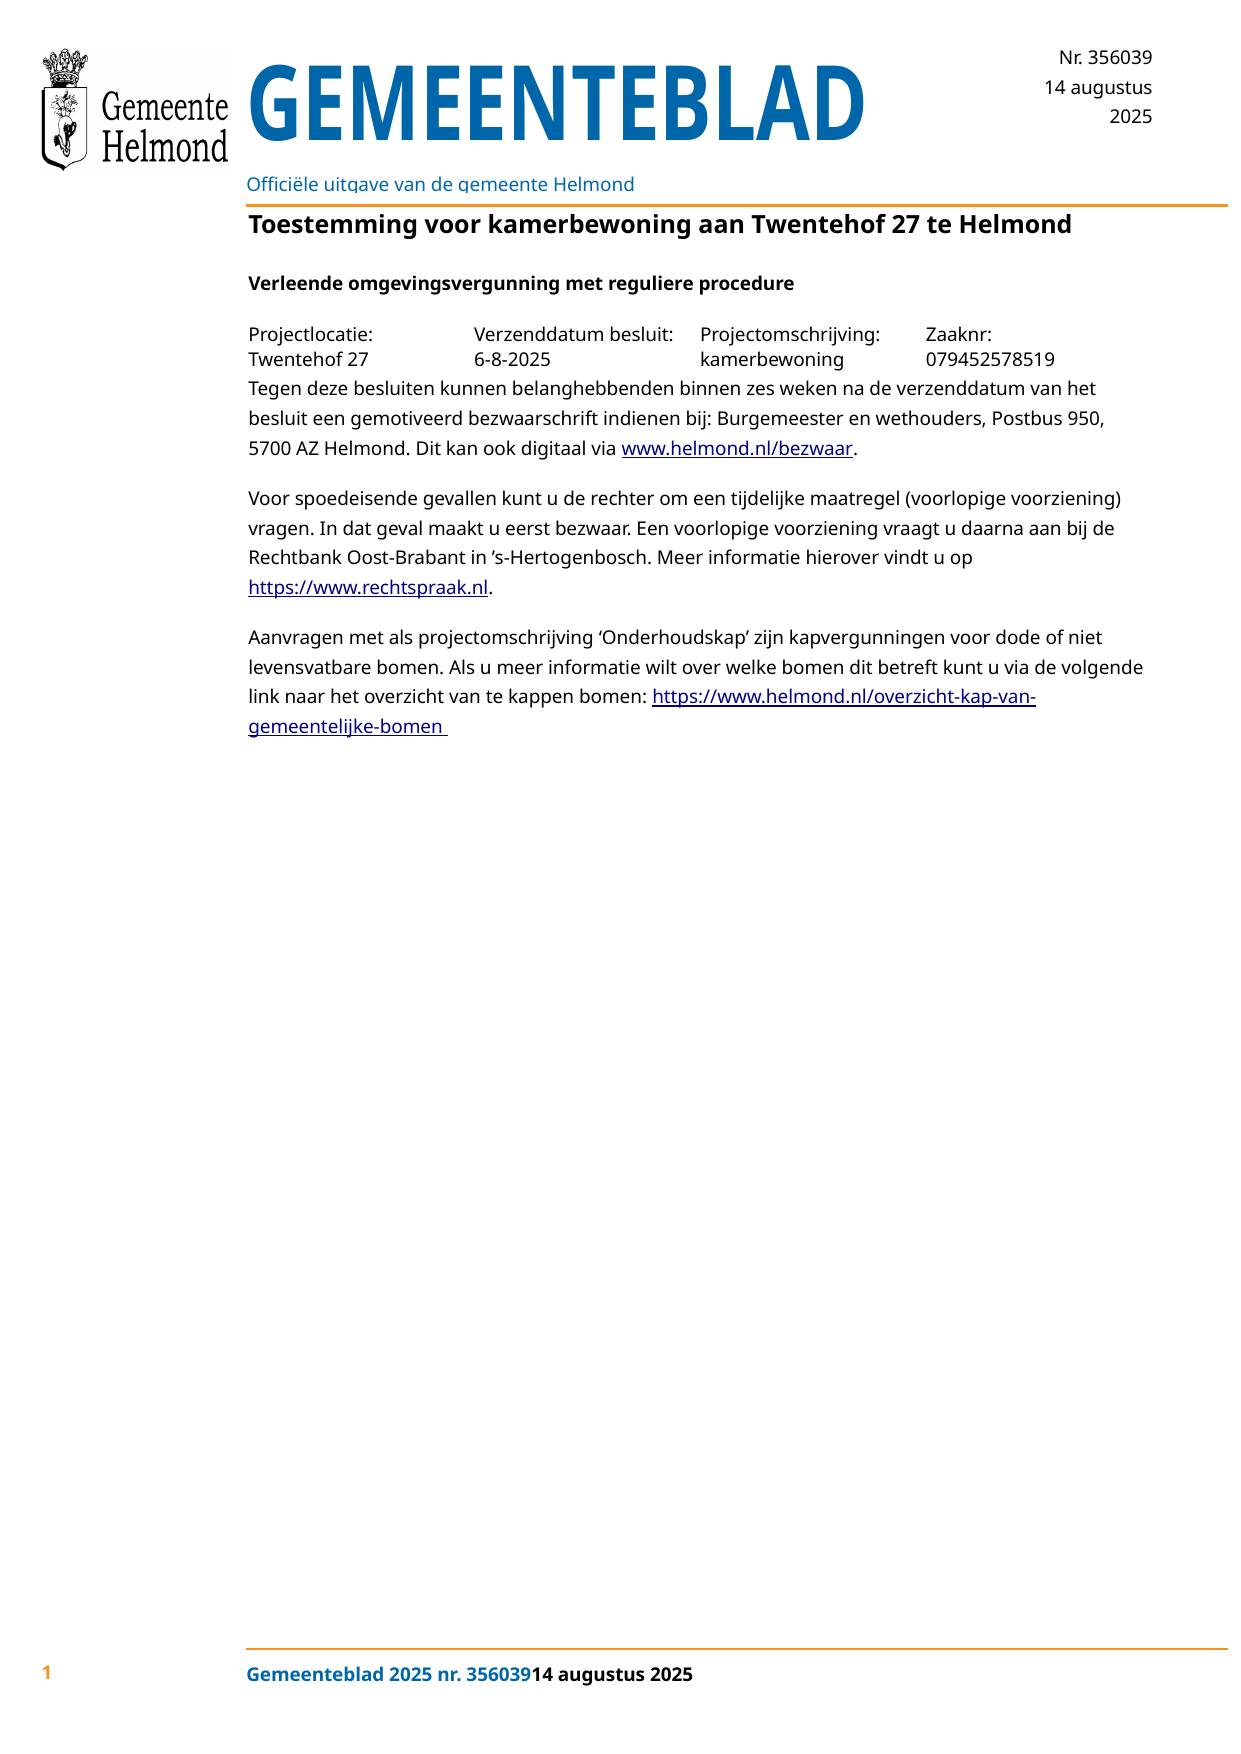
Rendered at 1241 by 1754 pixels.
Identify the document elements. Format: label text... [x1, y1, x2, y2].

table_cell 079452578519 [926, 347, 1152, 372]
table_header Zaaknr: [926, 321, 1152, 347]
table_cell kamerbewoning [700, 347, 926, 372]
text Voor spoedeisende gevallen kunt u de rechter om een tijdelijke maatregel (voorlopige voorziening) vragen. In dat geval maakt u eerst bezwaar. Een voorlopige voorziening vraagt u daarna aan bij de Rechtbank Oost-Brabant in ’s-Hertogenbosch. Meer informatie hierover vindt u op https://www.rechtspraak.nl. [248, 485, 1152, 599]
table_header Verzenddatum besluit: [474, 321, 700, 347]
table_cell Twentehof 27 [248, 347, 474, 372]
table_header Projectomschrijving: [700, 321, 926, 347]
text Tegen deze besluiten kunnen belanghebbenden binnen zes weken na de verzenddatum van het besluit een gemotiveerd bezwaarschrift indienen bij: Burgemeester en wethouders, Postbus 950, 5700 AZ Helmond. Dit kan ook digitaal via www.helmond.nl/bezwaar. [248, 376, 1152, 460]
text Toestemming voor kamerbewoning aan Twentehof 27 te Helmond [248, 207, 1152, 241]
picture [41, 47, 231, 172]
table_header Projectlocatie: [248, 321, 474, 347]
table_cell 6-8-2025 [474, 347, 700, 372]
text Verleende omgevingsvergunning met reguliere procedure [248, 270, 1152, 296]
text Aanvragen met als projectomschrijving ‘Onderhoudskap’ zijn kapvergunningen voor dode of niet levensvatbare bomen. Als u meer informatie wilt over welke bomen dit betreft kunt u via de volgende link naar het overzicht van te kappen bomen: https://www.helmond.nl/overzicht-kap-van-gemeentelijke-bomen [248, 624, 1152, 739]
